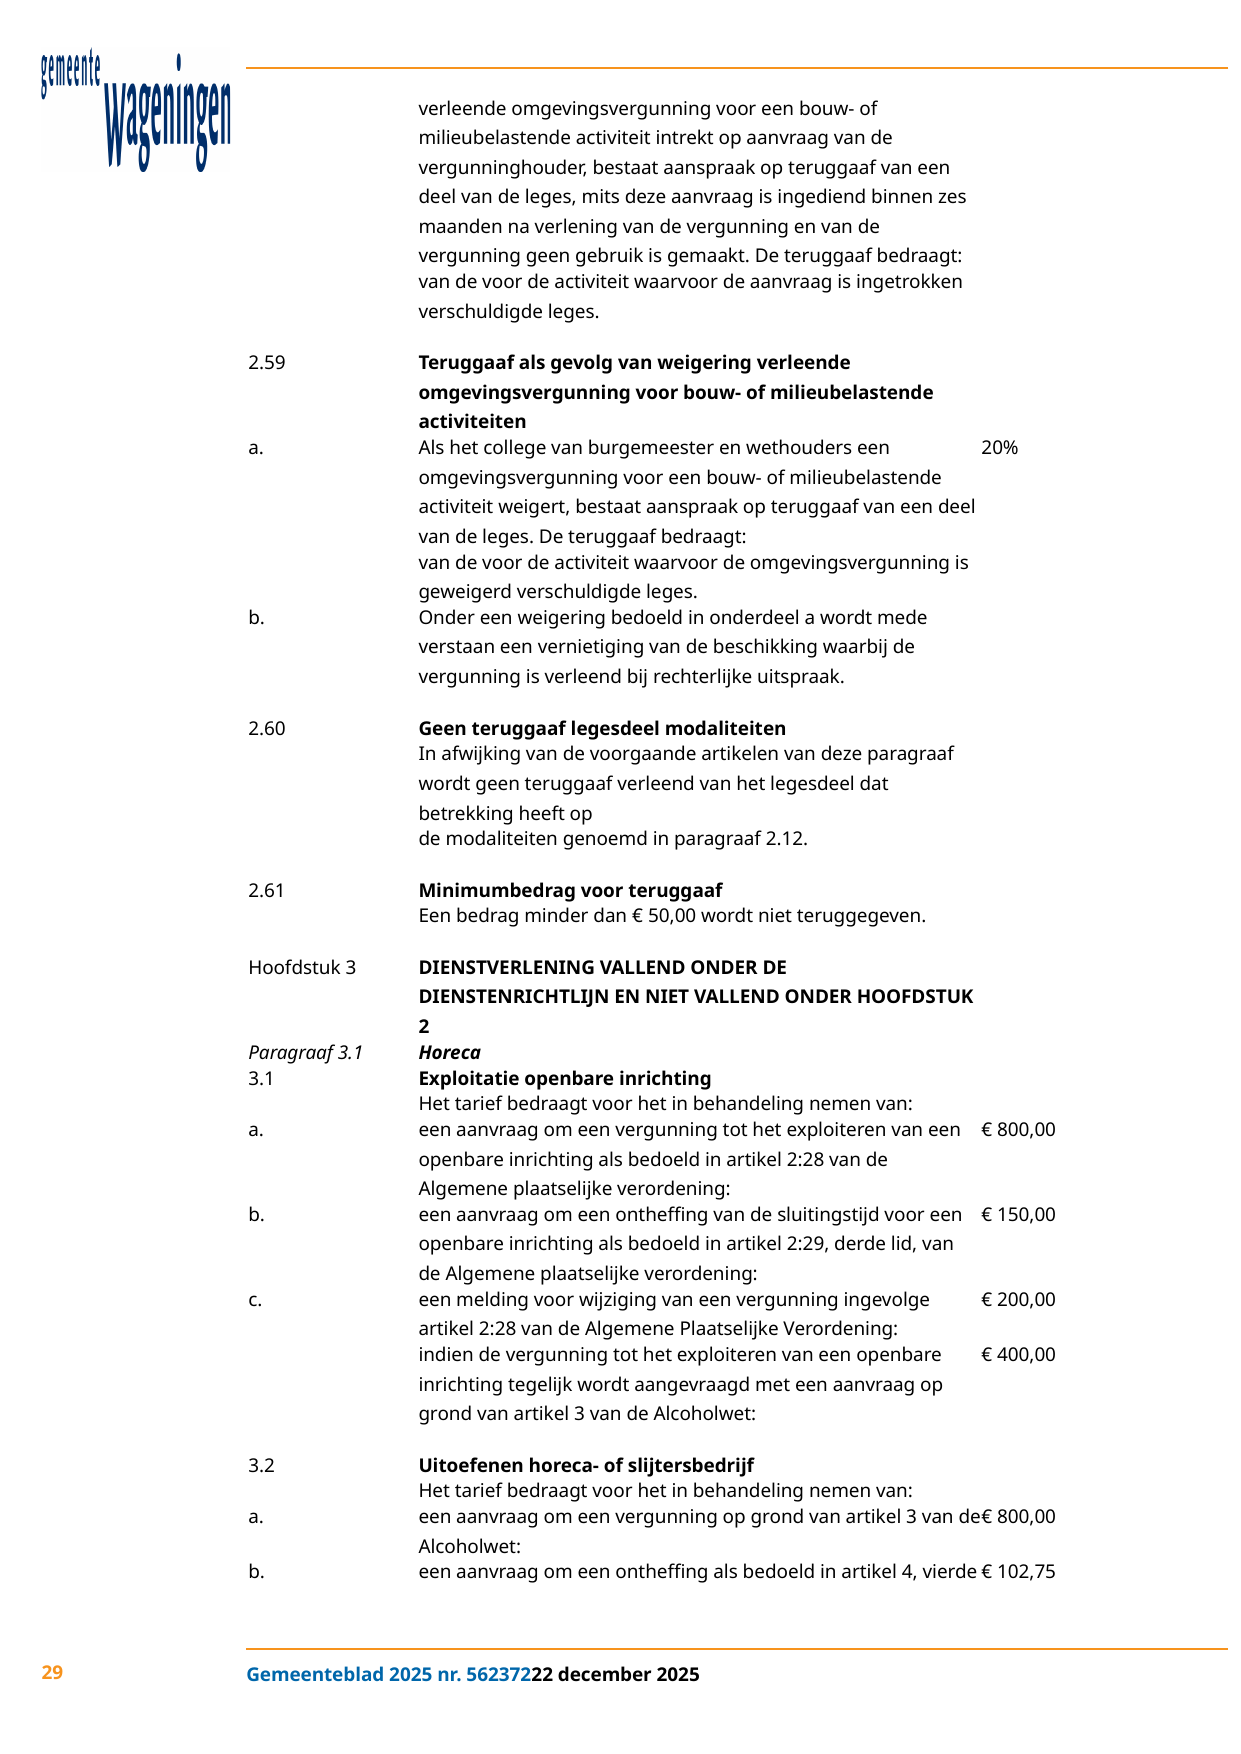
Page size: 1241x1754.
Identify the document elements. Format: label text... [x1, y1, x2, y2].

table_cell c. [248, 1286, 418, 1341]
table_cell Als het college van burgemeester en wethouders een omgevingsvergunning voor een bouw- of milieubelastende activiteit weigert, bestaat aanspraak op teruggaaf van een deel van de leges. De teruggaaf bedraagt: [418, 434, 981, 549]
table_cell Teruggaaf als gevolg van weigering verleende omgevingsvergunning voor bouw- of milieubelastende activiteiten [418, 350, 981, 434]
table_cell € 150,00 [981, 1201, 1152, 1286]
table_cell [248, 1478, 418, 1503]
table_cell In afwijking van de voorgaande artikelen van deze paragraaf wordt geen teruggaaf verleend van het legesdeel dat betrekking heeft op [418, 741, 981, 825]
table_cell [981, 604, 1152, 689]
table_cell € 800,00 [981, 1116, 1152, 1201]
table_cell € 200,00 [981, 1286, 1152, 1341]
table_cell [981, 269, 1152, 324]
table_cell [981, 324, 1152, 349]
table_cell [981, 1478, 1152, 1503]
table_cell [248, 928, 418, 954]
table_cell [418, 324, 981, 349]
table_cell Minimumbedrag voor teruggaaf [418, 877, 981, 903]
table_cell [981, 1452, 1152, 1478]
table_cell [248, 324, 418, 349]
table_cell [248, 851, 418, 877]
table_cell a. [248, 1116, 418, 1201]
table_cell [981, 1039, 1152, 1065]
table_cell [248, 689, 418, 715]
table_cell Hoofdstuk 3 [248, 954, 418, 1039]
table_cell a. [248, 434, 418, 549]
table_cell Horeca [418, 1039, 981, 1065]
table_cell Het tarief bedraagt voor het in behandeling nemen van: [418, 1478, 981, 1503]
table_cell indien de vergunning tot het exploiteren van een openbare inrichting tegelijk wordt aangevraagd met een aanvraag op grond van artikel 3 van de Alcoholwet: [418, 1341, 981, 1426]
table_cell [248, 269, 418, 324]
table_cell [981, 877, 1152, 903]
table_cell [418, 928, 981, 954]
table_cell Exploitatie openbare inrichting [418, 1065, 981, 1090]
table_cell 3.1 [248, 1065, 418, 1090]
table_cell [981, 1426, 1152, 1452]
table_cell verleende omgevingsvergunning voor een bouw- of milieubelastende activiteit intrekt op aanvraag van de vergunninghouder, bestaat aanspraak op teruggaaf van een deel van de leges, mits deze aanvraag is ingediend binnen zes maanden na verlening van de vergunning en van de vergunning geen gebruik is gemaakt. De teruggaaf bedraagt: [418, 95, 981, 268]
table_cell een aanvraag om een vergunning tot het exploiteren van een openbare inrichting als bedoeld in artikel 2:28 van de Algemene plaatselijke verordening: [418, 1116, 981, 1201]
table_cell de modaliteiten genoemd in paragraaf 2.12. [418, 825, 981, 851]
table_cell [248, 903, 418, 928]
table_cell een melding voor wijziging van een vergunning ingevolge artikel 2:28 van de Algemene Plaatselijke Verordening: [418, 1286, 981, 1341]
table_cell b. [248, 604, 418, 689]
table_cell b. [248, 1201, 418, 1286]
table_cell € 800,00 [981, 1503, 1152, 1559]
table_cell Onder een weigering bedoeld in onderdeel a wordt mede verstaan een vernietiging van de beschikking waarbij de vergunning is verleend bij rechterlijke uitspraak. [418, 604, 981, 689]
table_cell 2.61 [248, 877, 418, 903]
table_cell een aanvraag om een ontheffing als bedoeld in artikel 4, vierde [418, 1559, 981, 1584]
table_cell [981, 715, 1152, 741]
table_cell 3.2 [248, 1452, 418, 1478]
table_cell b. [248, 1559, 418, 1584]
table_cell [981, 851, 1152, 877]
table_cell [248, 549, 418, 604]
table_cell Het tarief bedraagt voor het in behandeling nemen van: [418, 1090, 981, 1116]
table_cell [248, 1341, 418, 1426]
table_cell [418, 689, 981, 715]
table_cell van de voor de activiteit waarvoor de aanvraag is ingetrokken verschuldigde leges. [418, 269, 981, 324]
table_cell [248, 1426, 418, 1452]
table_cell [981, 903, 1152, 928]
table_cell DIENSTVERLENING VALLEND ONDER DE DIENSTENRICHTLIJN EN NIET VALLEND ONDER HOOFDSTUK 2 [418, 954, 981, 1039]
table_cell € 400,00 [981, 1341, 1152, 1426]
table_cell [981, 350, 1152, 434]
table_cell een aanvraag om een vergunning op grond van artikel 3 van de Alcoholwet: [418, 1503, 981, 1559]
table_cell [248, 741, 418, 825]
table_cell [981, 825, 1152, 851]
table_cell [981, 954, 1152, 1039]
table_cell 20% [981, 434, 1152, 549]
table_cell [981, 1065, 1152, 1090]
table_cell [248, 825, 418, 851]
table_cell [248, 1090, 418, 1116]
table_cell a. [248, 1503, 418, 1559]
table_cell [418, 851, 981, 877]
table_cell Een bedrag minder dan € 50,00 wordt niet teruggegeven. [418, 903, 981, 928]
table_cell 2.59 [248, 350, 418, 434]
table_cell [981, 741, 1152, 825]
table_cell € 102,75 [981, 1559, 1152, 1584]
table_cell van de voor de activiteit waarvoor de omgevingsvergunning is geweigerd verschuldigde leges. [418, 549, 981, 604]
table_cell [981, 928, 1152, 954]
table_cell Uitoefenen horeca- of slijtersbedrijf [418, 1452, 981, 1478]
table_cell [981, 689, 1152, 715]
table_cell [981, 1090, 1152, 1116]
table_cell 2.60 [248, 715, 418, 741]
table_cell een aanvraag om een ontheffing van de sluitingstijd voor een openbare inrichting als bedoeld in artikel 2:29, derde lid, van de Algemene plaatselijke verordening: [418, 1201, 981, 1286]
table_cell [981, 549, 1152, 604]
table_cell [418, 1426, 981, 1452]
table_cell [981, 95, 1152, 268]
table_cell Paragraaf 3.1 [248, 1039, 418, 1065]
table_cell [248, 95, 418, 268]
table_cell Geen teruggaaf legesdeel modaliteiten [418, 715, 981, 741]
picture [41, 47, 231, 172]
